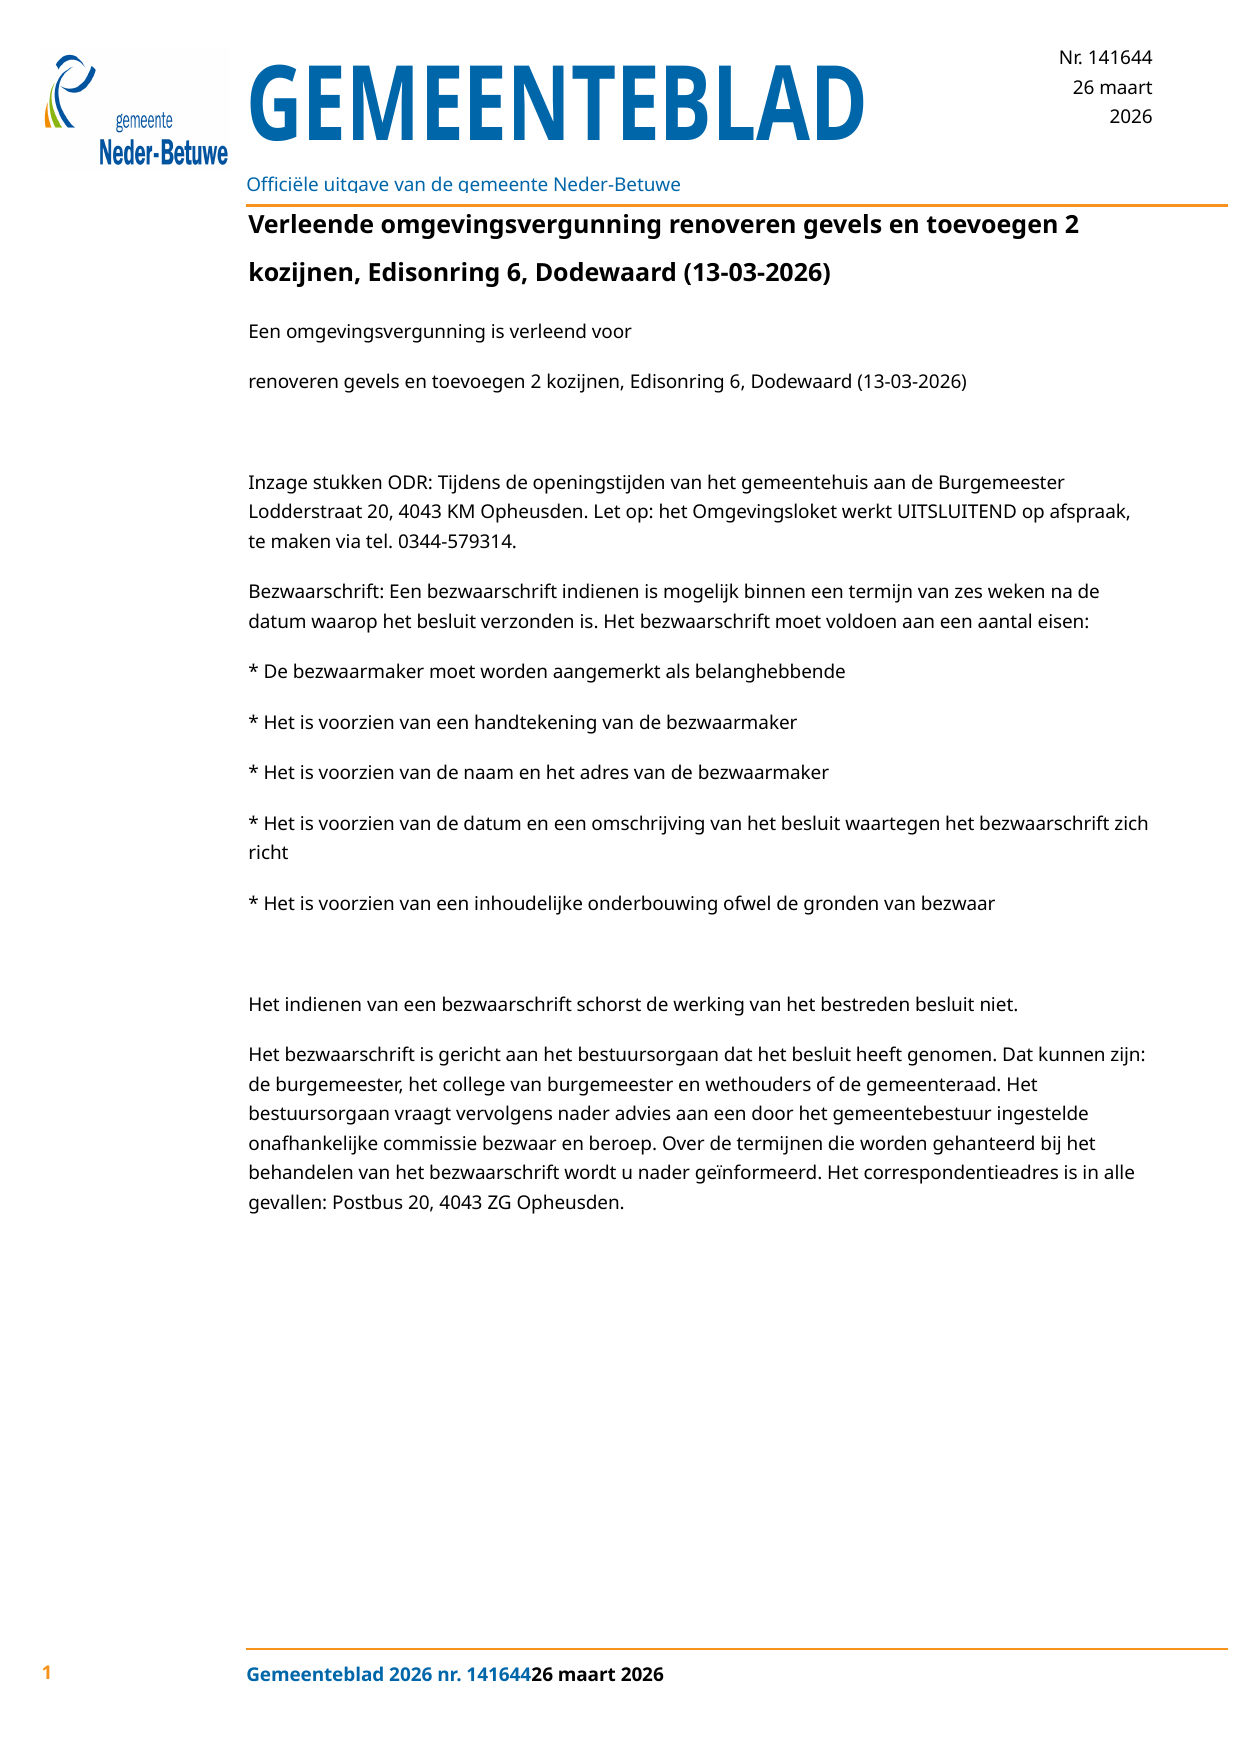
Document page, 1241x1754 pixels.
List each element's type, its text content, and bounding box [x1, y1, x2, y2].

text Een omgevingsvergunning is verleend voor [248, 318, 1152, 344]
text Het bezwaarschrift is gericht aan het bestuursorgaan dat het besluit heeft genomen. Dat kunnen zijn: de burgemeester, het college van burgemeester en wethouders of de gemeenteraad. Het bestuursorgaan vraagt vervolgens nader advies aan een door het gemeentebestuur ingestelde onafhankelijke commissie bezwaar en beroep. Over de termijnen die worden gehanteerd bij het behandelen van het bezwaarschrift wordt u nader geïnformeerd. Het correspondentieadres is in alle gevallen: Postbus 20, 4043 ZG Opheusden. [248, 1041, 1152, 1215]
text renoveren gevels en toevoegen 2 kozijnen, Edisonring 6, Dodewaard (13-03-2026) [248, 368, 1152, 394]
text * De bezwaarmaker moet worden aangemerkt als belanghebbende [248, 659, 1152, 684]
text * Het is voorzien van een handtekening van de bezwaarmaker [248, 709, 1152, 735]
text Bezwaarschrift: Een bezwaarschrift indienen is mogelijk binnen een termijn van zes weken na de datum waarop het besluit verzonden is. Het bezwaarschrift moet voldoen aan een aantal eisen: [248, 579, 1152, 634]
text * Het is voorzien van een inhoudelijke onderbouwing ofwel de gronden van bezwaar [248, 890, 1152, 916]
text Het indienen van een bezwaarschrift schorst de werking van het bestreden besluit niet. [248, 991, 1152, 1017]
picture [41, 47, 231, 172]
text * Het is voorzien van de naam en het adres van de bezwaarmaker [248, 759, 1152, 785]
text Verleende omgevingsvergunning renoveren gevels en toevoegen 2 kozijnen, Edisonring 6, Dodewaard (13-03-2026) [248, 207, 1152, 288]
text Inzage stukken ODR: Tijdens de openingstijden van het gemeentehuis aan de Burgemeester Lodderstraat 20, 4043 KM Opheusden. Let op: het Omgevingsloket werkt UITSLUITEND op afspraak, te maken via tel. 0344-579314. [248, 469, 1152, 554]
text * Het is voorzien van de datum en een omschrijving van het besluit waartegen het bezwaarschrift zich richt [248, 810, 1152, 865]
